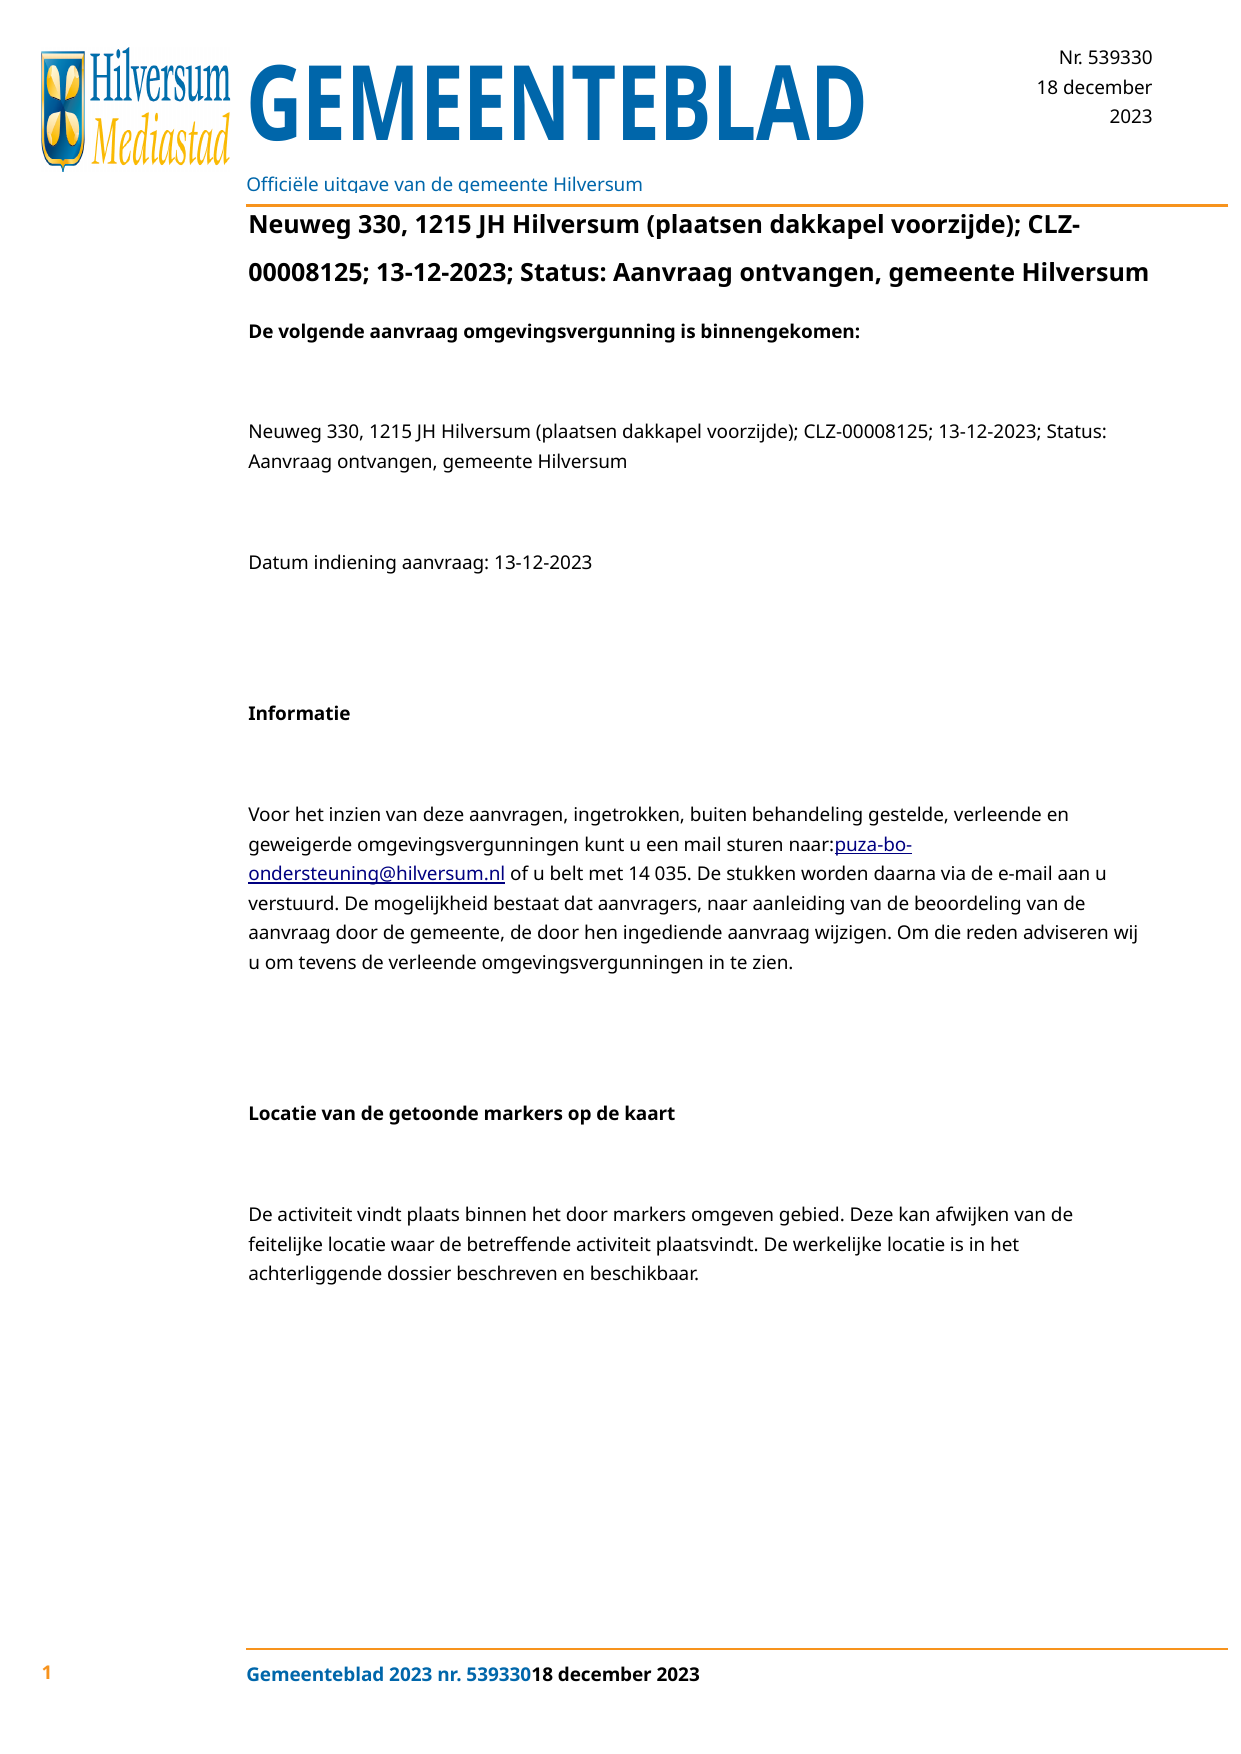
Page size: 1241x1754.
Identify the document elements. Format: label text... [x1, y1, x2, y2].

text Informatie [248, 700, 1152, 726]
picture [41, 47, 231, 172]
text Locatie van de getoonde markers op de kaart [248, 1100, 1152, 1126]
text Voor het inzien van deze aanvragen, ingetrokken, buiten behandeling gestelde, verleende en geweigerde omgevingsvergunningen kunt u een mail sturen naar:puza-bo-ondersteuning@hilversum.nl of u belt met 14 035. De stukken worden daarna via de e-mail aan u verstuurd. De mogelijkheid bestaat dat aanvragers, naar aanleiding van de beoordeling van de aanvraag door de gemeente, de door hen ingediende aanvraag wijzigen. Om die reden adviseren wij u om tevens de verleende omgevingsvergunningen in te zien. [248, 801, 1152, 975]
text De volgende aanvraag omgevingsvergunning is binnengekomen: [248, 318, 1152, 344]
text Neuweg 330, 1215 JH Hilversum (plaatsen dakkapel voorzijde); CLZ-00008125; 13-12-2023; Status: Aanvraag ontvangen, gemeente Hilversum [248, 207, 1152, 288]
text Neuweg 330, 1215 JH Hilversum (plaatsen dakkapel voorzijde); CLZ-00008125; 13-12-2023; Status: Aanvraag ontvangen, gemeente Hilversum [248, 419, 1152, 474]
text De activiteit vindt plaats binnen het door markers omgeven gebied. Deze kan afwijken van de feitelijke locatie waar de betreffende activiteit plaatsvindt. De werkelijke locatie is in het achterliggende dossier beschreven en beschikbaar. [248, 1201, 1152, 1286]
text Datum indiening aanvraag: 13-12-2023 [248, 549, 1152, 575]
